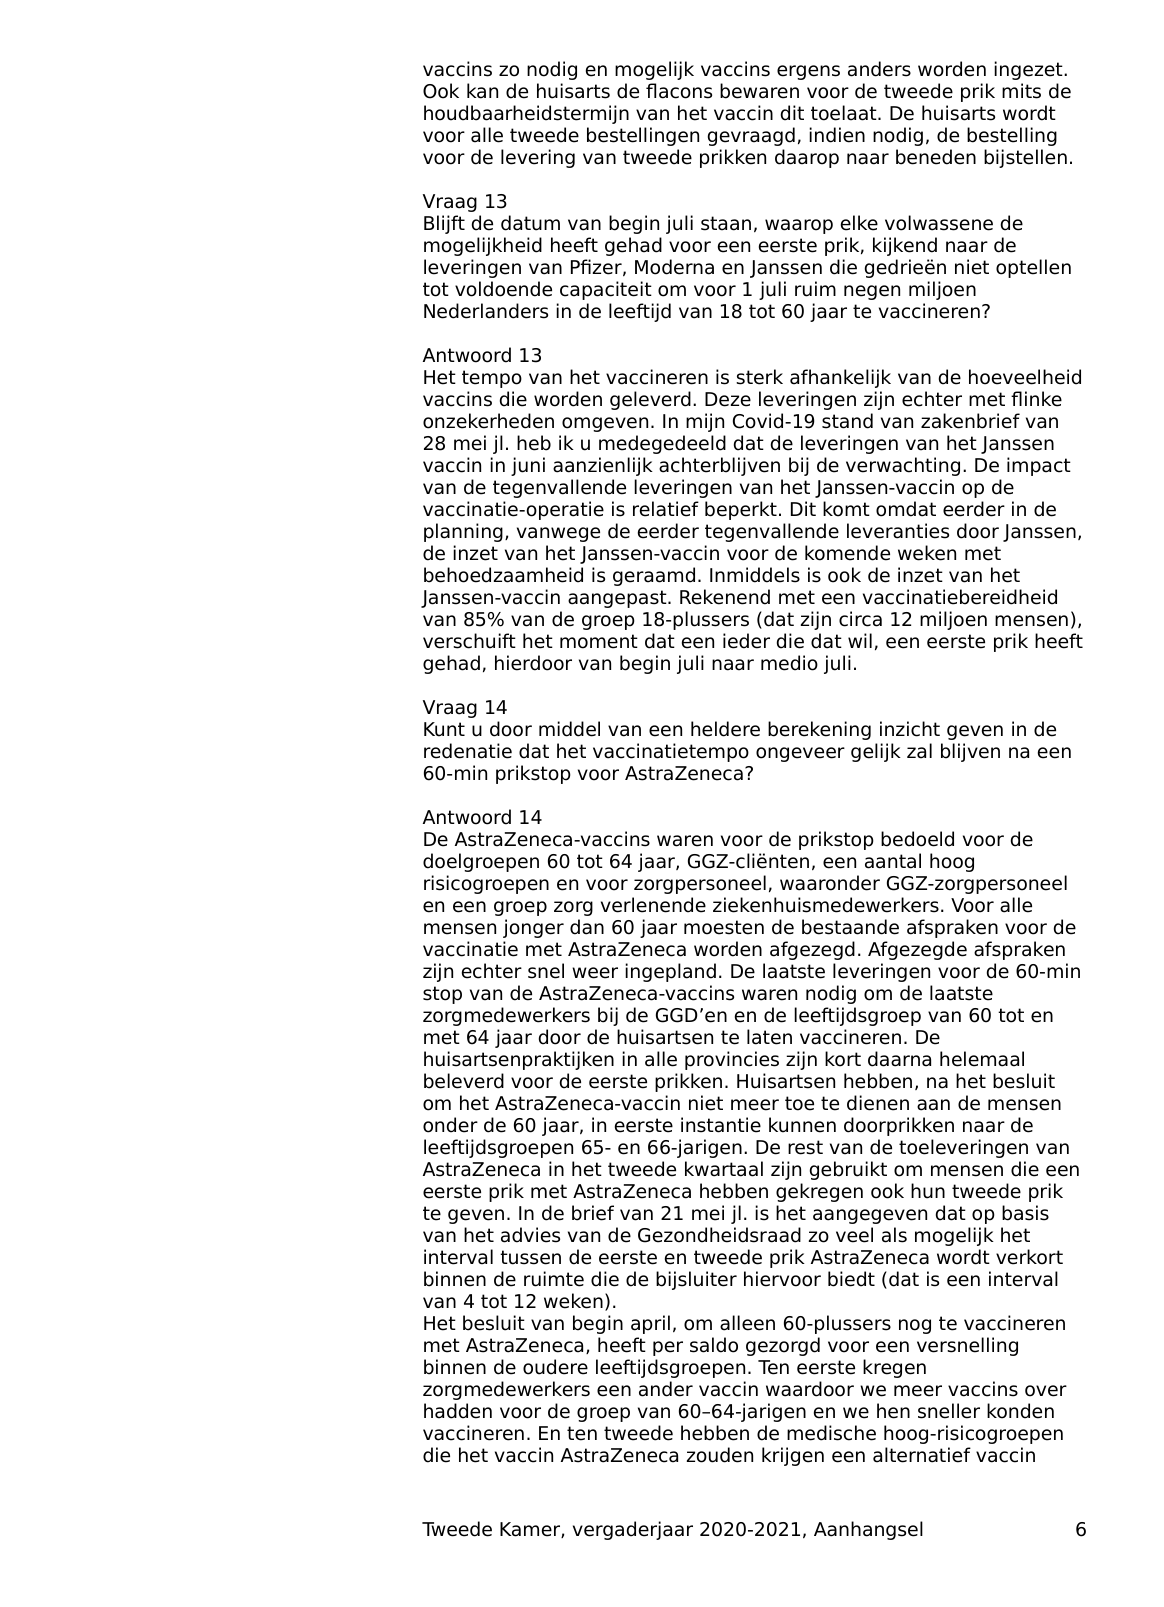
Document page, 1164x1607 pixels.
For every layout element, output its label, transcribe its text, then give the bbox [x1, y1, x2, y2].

text vaccins zo nodig en mogelijk vaccins ergens anders worden ingezet. Ook kan de huisarts de flacons bewaren voor de tweede prik mits de houdbaarheidstermijn van het vaccin dit toelaat. De huisarts wordt voor alle tweede bestellingen gevraagd, indien nodig, de bestelling voor de levering van tweede prikken daarop naar beneden bijstellen. [422, 59, 1087, 169]
text Vraag 14 [422, 697, 1087, 719]
text De AstraZeneca-vaccins waren voor de prikstop bedoeld voor de doelgroepen 60 tot 64 jaar, GGZ-cliënten, een aantal hoog risicogroepen en voor zorgpersoneel, waaronder GGZ-zorgpersoneel en een groep zorg verlenende ziekenhuismedewerkers. Voor alle mensen jonger dan 60 jaar moesten de bestaande afspraken voor de vaccinatie met AstraZeneca worden afgezegd. Afgezegde afspraken zijn echter snel weer ingepland. De laatste leveringen voor de 60-min stop van de AstraZeneca-vaccins waren nodig om de laatste zorgmedewerkers bij de GGD’en en de leeftijdsgroep van 60 tot en met 64 jaar door de huisartsen te laten vaccineren. De huisartsenpraktijken in alle provincies zijn kort daarna helemaal beleverd voor de eerste prikken. Huisartsen hebben, na het besluit om het AstraZeneca-vaccin niet meer toe te dienen aan de mensen onder de 60 jaar, in eerste instantie kunnen doorprikken naar de leeftijdsgroepen 65- en 66-jarigen. De rest van de toeleveringen van AstraZeneca in het tweede kwartaal zijn gebruikt om mensen die een eerste prik met AstraZeneca hebben gekregen ook hun tweede prik te geven. In de brief van 21 mei jl. is het aangegeven dat op basis van het advies van de Gezondheidsraad zo veel als mogelijk het interval tussen de eerste en tweede prik AstraZeneca wordt verkort binnen de ruimte die de bijsluiter hiervoor biedt (dat is een interval van 4 tot 12 weken). [422, 829, 1087, 1313]
text Het besluit van begin april, om alleen 60-plussers nog te vaccineren met AstraZeneca, heeft per saldo gezorgd voor een versnelling binnen de oudere leeftijdsgroepen. Ten eerste kregen zorgmedewerkers een ander vaccin waardoor we meer vaccins over hadden voor de groep van 60–64-jarigen en we hen sneller konden vaccineren. En ten tweede hebben de medische hoog-risicogroepen die het vaccin AstraZeneca zouden krijgen een alternatief vaccin [422, 1313, 1087, 1467]
text Kunt u door middel van een heldere berekening inzicht geven in de redenatie dat het vaccinatietempo ongeveer gelijk zal blijven na een 60-min prikstop voor AstraZeneca? [422, 719, 1087, 785]
text Blijft de datum van begin juli staan, waarop elke volwassene de mogelijkheid heeft gehad voor een eerste prik, kijkend naar de leveringen van Pfizer, Moderna en Janssen die gedrieën niet optellen tot voldoende capaciteit om voor 1 juli ruim negen miljoen Nederlanders in de leeftijd van 18 tot 60 jaar te vaccineren? [422, 213, 1087, 323]
text Vraag 13 [422, 191, 1087, 213]
text Antwoord 13 [422, 345, 1087, 367]
text Antwoord 14 [422, 807, 1087, 829]
text Het tempo van het vaccineren is sterk afhankelijk van de hoeveelheid vaccins die worden geleverd. Deze leveringen zijn echter met flinke onzekerheden omgeven. In mijn Covid-19 stand van zakenbrief van 28 mei jl. heb ik u medegedeeld dat de leveringen van het Janssen vaccin in juni aanzienlijk achterblijven bij de verwachting. De impact van de tegenvallende leveringen van het Janssen-vaccin op de vaccinatie-operatie is relatief beperkt. Dit komt omdat eerder in de planning, vanwege de eerder tegenvallende leveranties door Janssen, de inzet van het Janssen-vaccin voor de komende weken met behoedzaamheid is geraamd. Inmiddels is ook de inzet van het Janssen-vaccin aangepast. Rekenend met een vaccinatiebereidheid van 85% van de groep 18-plussers (dat zijn circa 12 miljoen mensen), verschuift het moment dat een ieder die dat wil, een eerste prik heeft gehad, hierdoor van begin juli naar medio juli. [422, 367, 1087, 675]
